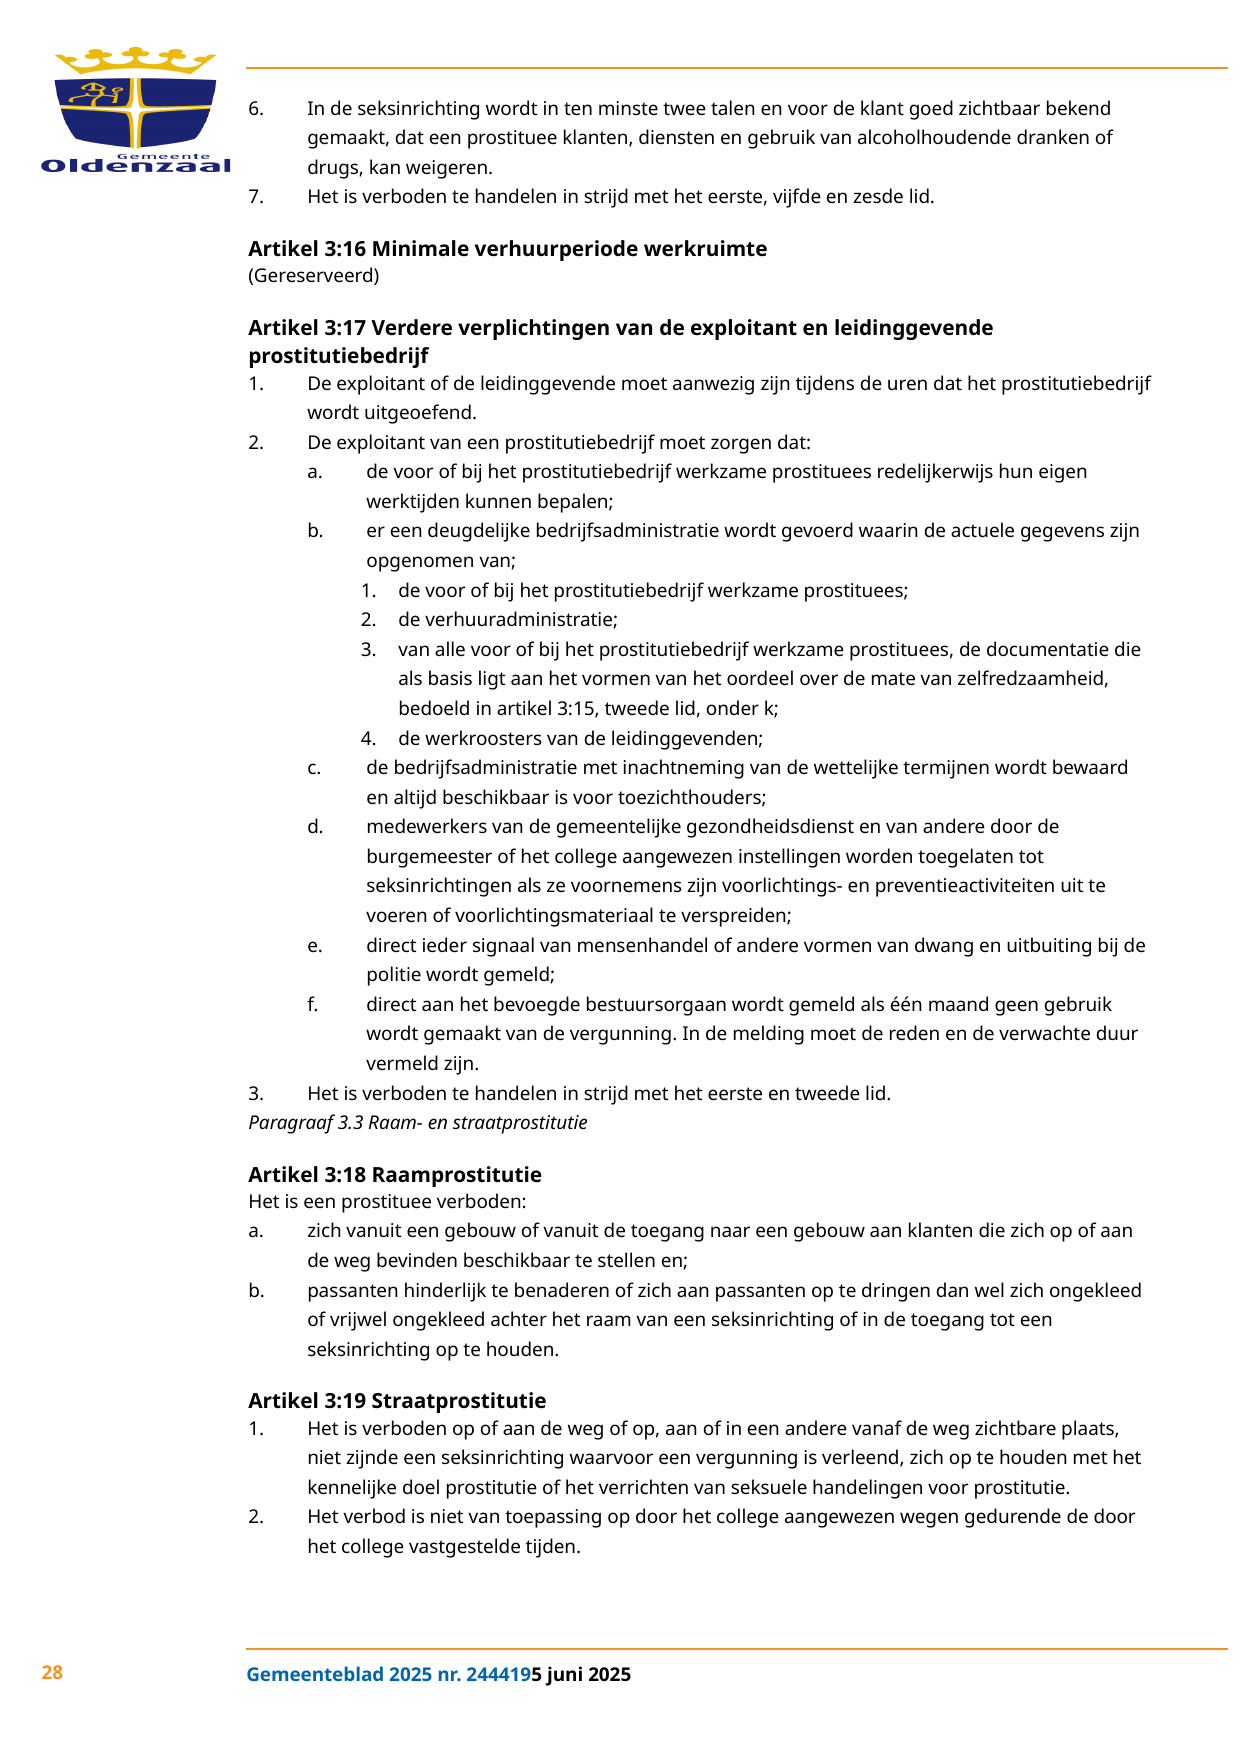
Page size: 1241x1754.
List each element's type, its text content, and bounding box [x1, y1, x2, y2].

list direct aan het bevoegde bestuursorgaan wordt gemeld als één maand geen gebruik wordt gemaakt van de vergunning. In de melding moet de reden en de verwachte duur vermeld zijn. [307, 991, 1152, 1076]
list medewerkers van de gemeentelijke gezondheidsdienst en van andere door de burgemeester of het college aangewezen instellingen worden toegelaten tot seksinrichtingen als ze voornemens zijn voorlichtings- en preventieactiviteiten uit te voeren of voorlichtingsmateriaal te verspreiden; [307, 813, 1152, 928]
text Het is een prostituee verboden: [248, 1188, 1152, 1214]
text Artikel 3:16 Minimale verhuurperiode werkruimte [248, 234, 1152, 262]
list zich vanuit een gebouw of vanuit de toegang naar een gebouw aan klanten die zich op of aan de weg bevinden beschikbaar te stellen en; [248, 1218, 1152, 1273]
text Artikel 3:19 Straatprostitutie [248, 1386, 1152, 1415]
list De exploitant of de leidinggevende moet aanwezig zijn tijdens de uren dat het prostitutiebedrijf wordt uitgeoefend. [248, 370, 1152, 425]
text Paragraaf 3.3 Raam- en straatprostitutie [248, 1109, 1152, 1135]
list Het is verboden te handelen in strijd met het eerste, vijfde en zesde lid. [248, 183, 1152, 209]
list direct ieder signaal van mensenhandel of andere vormen van dwang en uitbuiting bij de politie wordt gemeld; [307, 932, 1152, 987]
list er een deugdelijke bedrijfsadministratie wordt gevoerd waarin de actuele gegevens zijn opgenomen van; [307, 518, 1152, 573]
list Het is verboden op of aan de weg of op, aan of in een andere vanaf de weg zichtbare plaats, niet zijnde een seksinrichting waarvoor een vergunning is verleend, zich op te houden met het kennelijke doel prostitutie of het verrichten van seksuele handelingen voor prostitutie. [248, 1415, 1152, 1500]
list de voor of bij het prostitutiebedrijf werkzame prostituees; [361, 577, 1152, 602]
list De exploitant van een prostitutiebedrijf moet zorgen dat: [248, 429, 1152, 454]
text (Gereserveerd) [248, 262, 1152, 288]
list passanten hinderlijk te benaderen of zich aan passanten op te dringen dan wel zich ongekleed of vrijwel ongekleed achter het raam van een seksinrichting of in de toegang tot een seksinrichting op te houden. [248, 1277, 1152, 1362]
list Het verbod is niet van toepassing op door het college aangewezen wegen gedurende de door het college vastgestelde tijden. [248, 1504, 1152, 1559]
list van alle voor of bij het prostitutiebedrijf werkzame prostituees, de documentatie die als basis ligt aan het vormen van het oordeel over de mate van zelfredzaamheid, bedoeld in artikel 3:15, tweede lid, onder k; [361, 636, 1152, 721]
text Artikel 3:18 Raamprostitutie [248, 1160, 1152, 1188]
list de voor of bij het prostitutiebedrijf werkzame prostituees redelijkerwijs hun eigen werktijden kunnen bepalen; [307, 458, 1152, 514]
list de werkroosters van de leidinggevenden; [361, 725, 1152, 750]
list de verhuuradministratie; [361, 606, 1152, 632]
list Het is verboden te handelen in strijd met het eerste en tweede lid. [248, 1080, 1152, 1105]
list In de seksinrichting wordt in ten minste twee talen en voor de klant goed zichtbaar bekend gemaakt, dat een prostituee klanten, diensten en gebruik van alcoholhoudende dranken of drugs, kan weigeren. [248, 95, 1152, 180]
list de bedrijfsadministratie met inachtneming van de wettelijke termijnen wordt bewaard en altijd beschikbaar is voor toezichthouders; [307, 754, 1152, 809]
text Artikel 3:17 Verdere verplichtingen van de exploitant en leidinggevende prostitutiebedrijf [248, 313, 1152, 370]
picture [41, 47, 231, 172]
